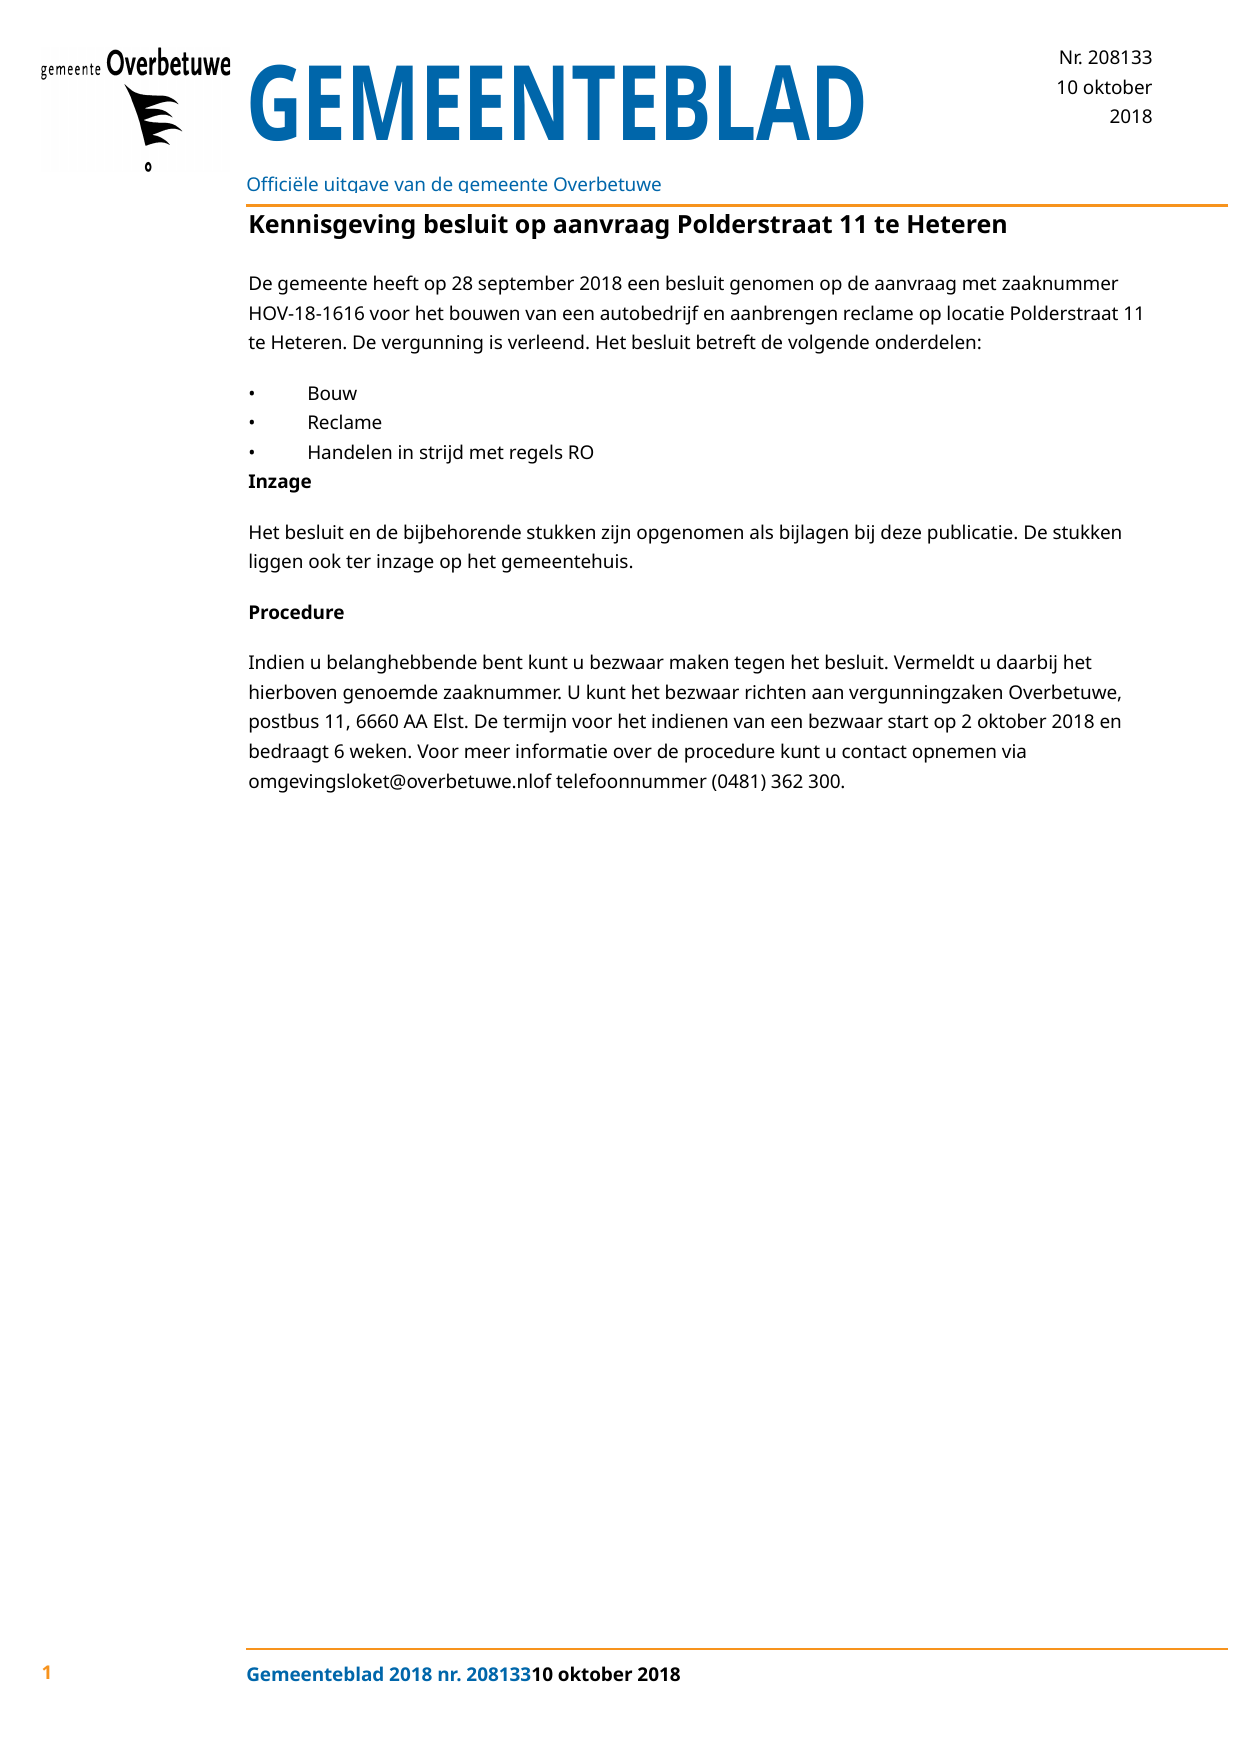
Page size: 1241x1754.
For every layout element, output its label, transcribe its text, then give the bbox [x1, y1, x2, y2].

text De gemeente heeft op 28 september 2018 een besluit genomen op de aanvraag met zaaknummer HOV-18-1616 voor het bouwen van een autobedrijf en aanbrengen reclame op locatie Polderstraat 11 te Heteren. De vergunning is verleend. Het besluit betreft de volgende onderdelen: [248, 270, 1152, 355]
picture [41, 47, 231, 172]
list Bouw [248, 380, 1152, 406]
text Procedure [248, 599, 1152, 625]
list Reclame [248, 409, 1152, 435]
text Indien u belanghebbende bent kunt u bezwaar maken tegen het besluit. Vermeldt u daarbij het hierboven genoemde zaaknummer. U kunt het bezwaar richten aan vergunningzaken Overbetuwe, postbus 11, 6660 AA Elst. De termijn voor het indienen van een bezwaar start op 2 oktober 2018 en bedraagt 6 weken. Voor meer informatie over de procedure kunt u contact opnemen via omgevingsloket@overbetuwe.nlof telefoonnummer (0481) 362 300. [248, 649, 1152, 793]
list Handelen in strijd met regels RO [248, 439, 1152, 465]
text Kennisgeving besluit op aanvraag Polderstraat 11 te Heteren [248, 207, 1152, 241]
text Inzage [248, 469, 1152, 494]
text Het besluit en de bijbehorende stukken zijn opgenomen als bijlagen bij deze publicatie. De stukken liggen ook ter inzage op het gemeentehuis. [248, 519, 1152, 574]
